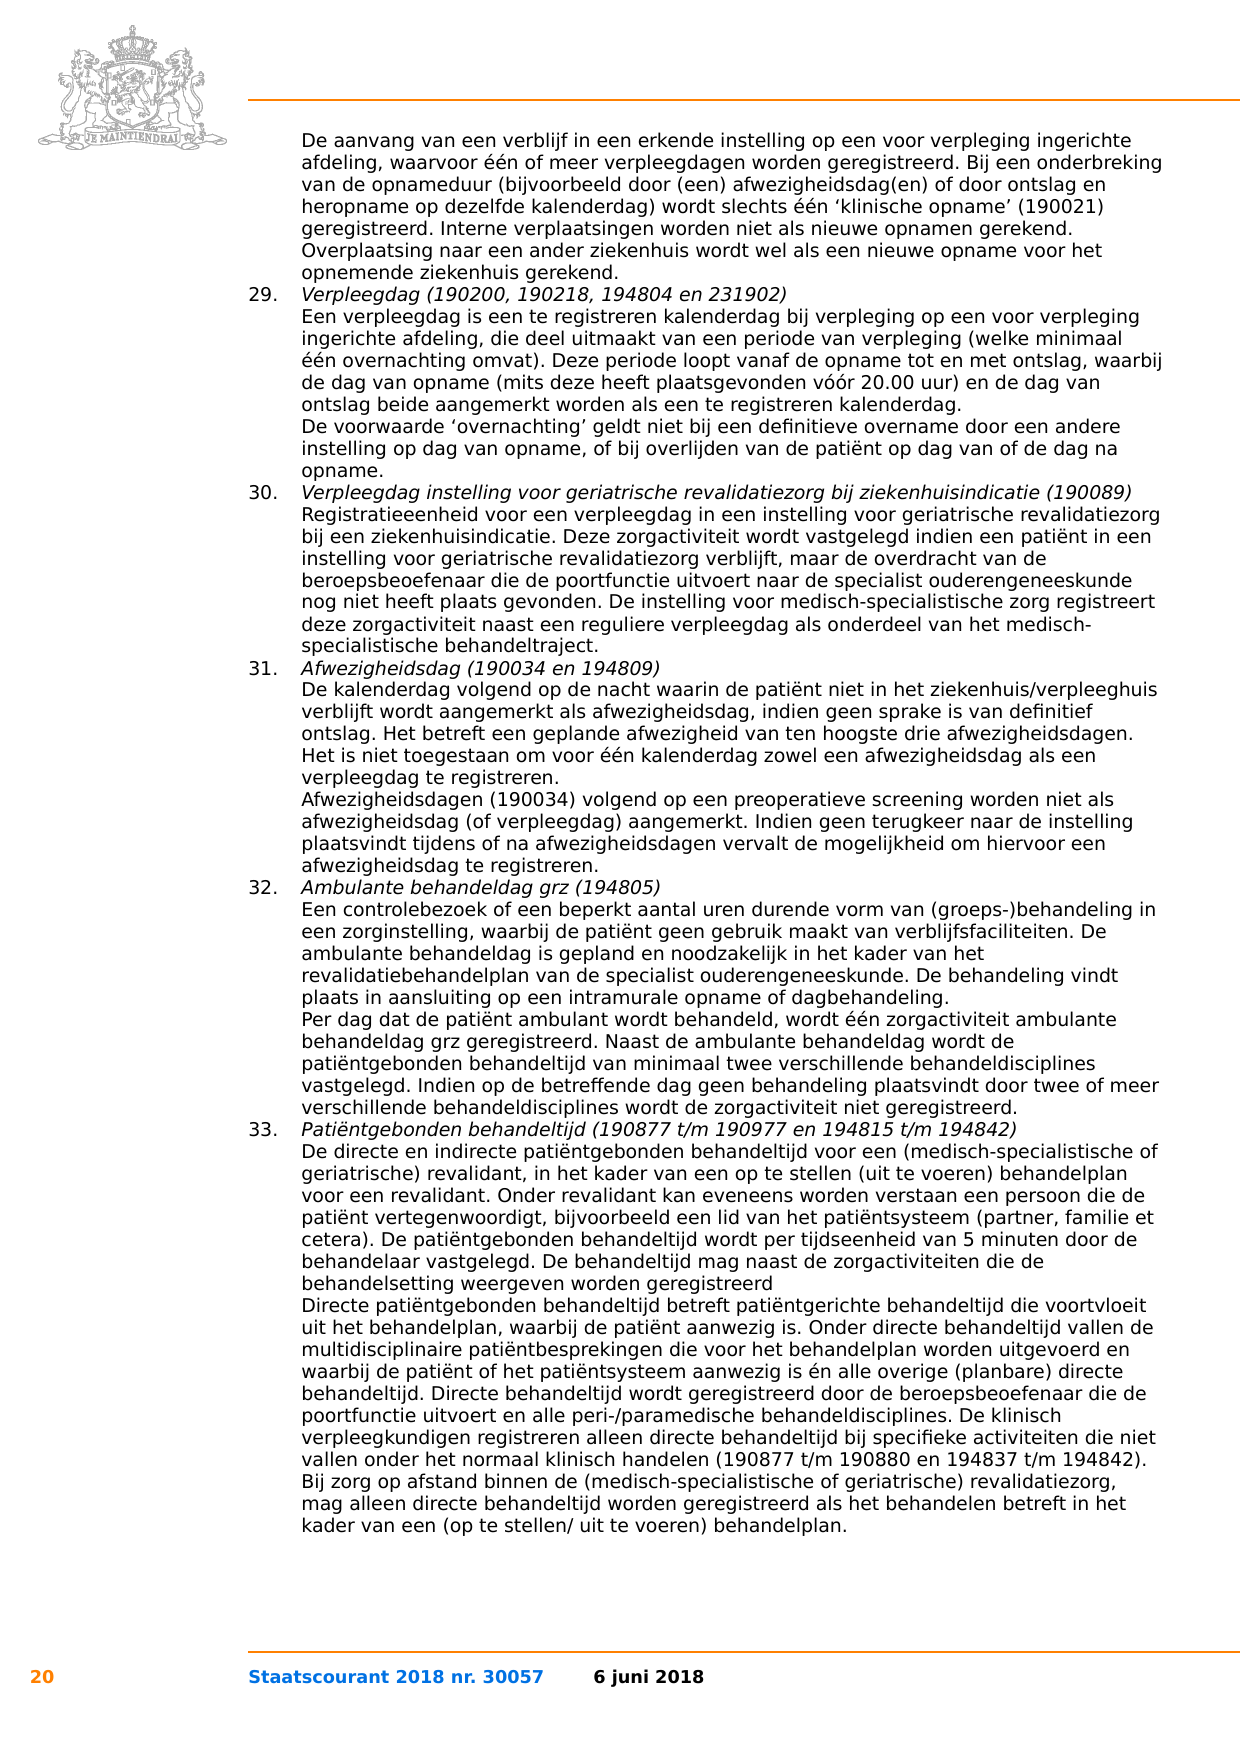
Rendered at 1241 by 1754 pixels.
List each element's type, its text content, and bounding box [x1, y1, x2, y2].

text 32. Ambulante behandeldag grz (194805) [248, 877, 1163, 899]
text De directe en indirecte patiëntgebonden behandeltijd voor een (medisch-specialistische of geriatrische) revalidant, in het kader van een op te stellen (uit te voeren) behandelplan voor een revalidant. Onder revalidant kan eveneens worden verstaan een persoon die de patiënt vertegenwoordigt, bijvoorbeeld een lid van het patiëntsysteem (partner, familie et cetera). De patiëntgebonden behandeltijd wordt per tijdseenheid van 5 minuten door de behandelaar vastgelegd. De behandeltijd mag naast de zorgactiviteiten die de behandelsetting weergeven worden geregistreerd [301, 1141, 1163, 1295]
text Een verpleegdag is een te registreren kalenderdag bij verpleging op een voor verpleging ingerichte afdeling, die deel uitmaakt van een periode van verpleging (welke minimaal één overnachting omvat). Deze periode loopt vanaf de opname tot en met ontslag, waarbij de dag van opname (mits deze heeft plaatsgevonden vóór 20.00 uur) en de dag van ontslag beide aangemerkt worden als een te registreren kalenderdag. [301, 306, 1163, 416]
text De kalenderdag volgend op de nacht waarin de patiënt niet in het ziekenhuis/verpleeghuis verblijft wordt aangemerkt als afwezigheidsdag, indien geen sprake is van definitief ontslag. Het betreft een geplande afwezigheid van ten hoogste drie afwezigheidsdagen. Het is niet toegestaan om voor één kalenderdag zowel een afwezigheidsdag als een verpleegdag te registreren. [301, 679, 1163, 789]
text Overplaatsing naar een ander ziekenhuis wordt wel als een nieuwe opname voor het opnemende ziekenhuis gerekend. [301, 240, 1163, 284]
picture [38, 25, 227, 150]
text Een controlebezoek of een beperkt aantal uren durende vorm van (groeps-)behandeling in een zorginstelling, waarbij de patiënt geen gebruik maakt van verblijfsfaciliteiten. De ambulante behandeldag is gepland en noodzakelijk in het kader van het revalidatiebehandelplan van de specialist ouderengeneeskunde. De behandeling vindt plaats in aansluiting op een intramurale opname of dagbehandeling. [301, 899, 1163, 1009]
text 33. Patiëntgebonden behandeltijd (190877 t/m 190977 en 194815 t/m 194842) [248, 1119, 1163, 1141]
text 29. Verpleegdag (190200, 190218, 194804 en 231902) [248, 284, 1163, 306]
text De aanvang van een verblijf in een erkende instelling op een voor verpleging ingerichte afdeling, waarvoor één of meer verpleegdagen worden geregistreerd. Bij een onderbreking van de opnameduur (bijvoorbeeld door (een) afwezigheidsdag(en) of door ontslag en heropname op dezelfde kalenderdag) wordt slechts één ‘klinische opname’ (190021) geregistreerd. Interne verplaatsingen worden niet als nieuwe opnamen gerekend. [301, 130, 1163, 240]
text 31. Afwezigheidsdag (190034 en 194809) [248, 657, 1163, 679]
text Directe patiëntgebonden behandeltijd betreft patiëntgerichte behandeltijd die voortvloeit uit het behandelplan, waarbij de patiënt aanwezig is. Onder directe behandeltijd vallen de multidisciplinaire patiëntbesprekingen die voor het behandelplan worden uitgevoerd en waarbij de patiënt of het patiëntsysteem aanwezig is én alle overige (planbare) directe behandeltijd. Directe behandeltijd wordt geregistreerd door de beroepsbeoefenaar die de poortfunctie uitvoert en alle peri-/paramedische behandeldisciplines. De klinisch verpleegkundigen registreren alleen directe behandeltijd bij specifieke activiteiten die niet vallen onder het normaal klinisch handelen (190877 t/m 190880 en 194837 t/m 194842). Bij zorg op afstand binnen de (medisch-specialistische of geriatrische) revalidatiezorg, mag alleen directe behandeltijd worden geregistreerd als het behandelen betreft in het kader van een (op te stellen/ uit te voeren) behandelplan. [301, 1295, 1163, 1537]
text De voorwaarde ‘overnachting’ geldt niet bij een definitieve overname door een andere instelling op dag van opname, of bij overlijden van de patiënt op dag van of de dag na opname. [301, 416, 1163, 482]
text Per dag dat de patiënt ambulant wordt behandeld, wordt één zorgactiviteit ambulante behandeldag grz geregistreerd. Naast de ambulante behandeldag wordt de patiëntgebonden behandeltijd van minimaal twee verschillende behandeldisciplines vastgelegd. Indien op de betreffende dag geen behandeling plaatsvindt door twee of meer verschillende behandeldisciplines wordt de zorgactiviteit niet geregistreerd. [301, 1009, 1163, 1119]
text Registratieeenheid voor een verpleegdag in een instelling voor geriatrische revalidatiezorg bij een ziekenhuisindicatie. Deze zorgactiviteit wordt vastgelegd indien een patiënt in een instelling voor geriatrische revalidatiezorg verblijft, maar de overdracht van de beroepsbeoefenaar die de poortfunctie uitvoert naar de specialist ouderengeneeskunde nog niet heeft plaats gevonden. De instelling voor medisch-specialistische zorg registreert deze zorgactiviteit naast een reguliere verpleegdag als onderdeel van het medisch-specialistische behandeltraject. [301, 503, 1163, 657]
text 30. Verpleegdag instelling voor geriatrische revalidatiezorg bij ziekenhuisindicatie (190089) [248, 482, 1163, 503]
text Afwezigheidsdagen (190034) volgend op een preoperatieve screening worden niet als afwezigheidsdag (of verpleegdag) aangemerkt. Indien geen terugkeer naar de instelling plaatsvindt tijdens of na afwezigheidsdagen vervalt de mogelijkheid om hiervoor een afwezigheidsdag te registreren. [301, 789, 1163, 877]
